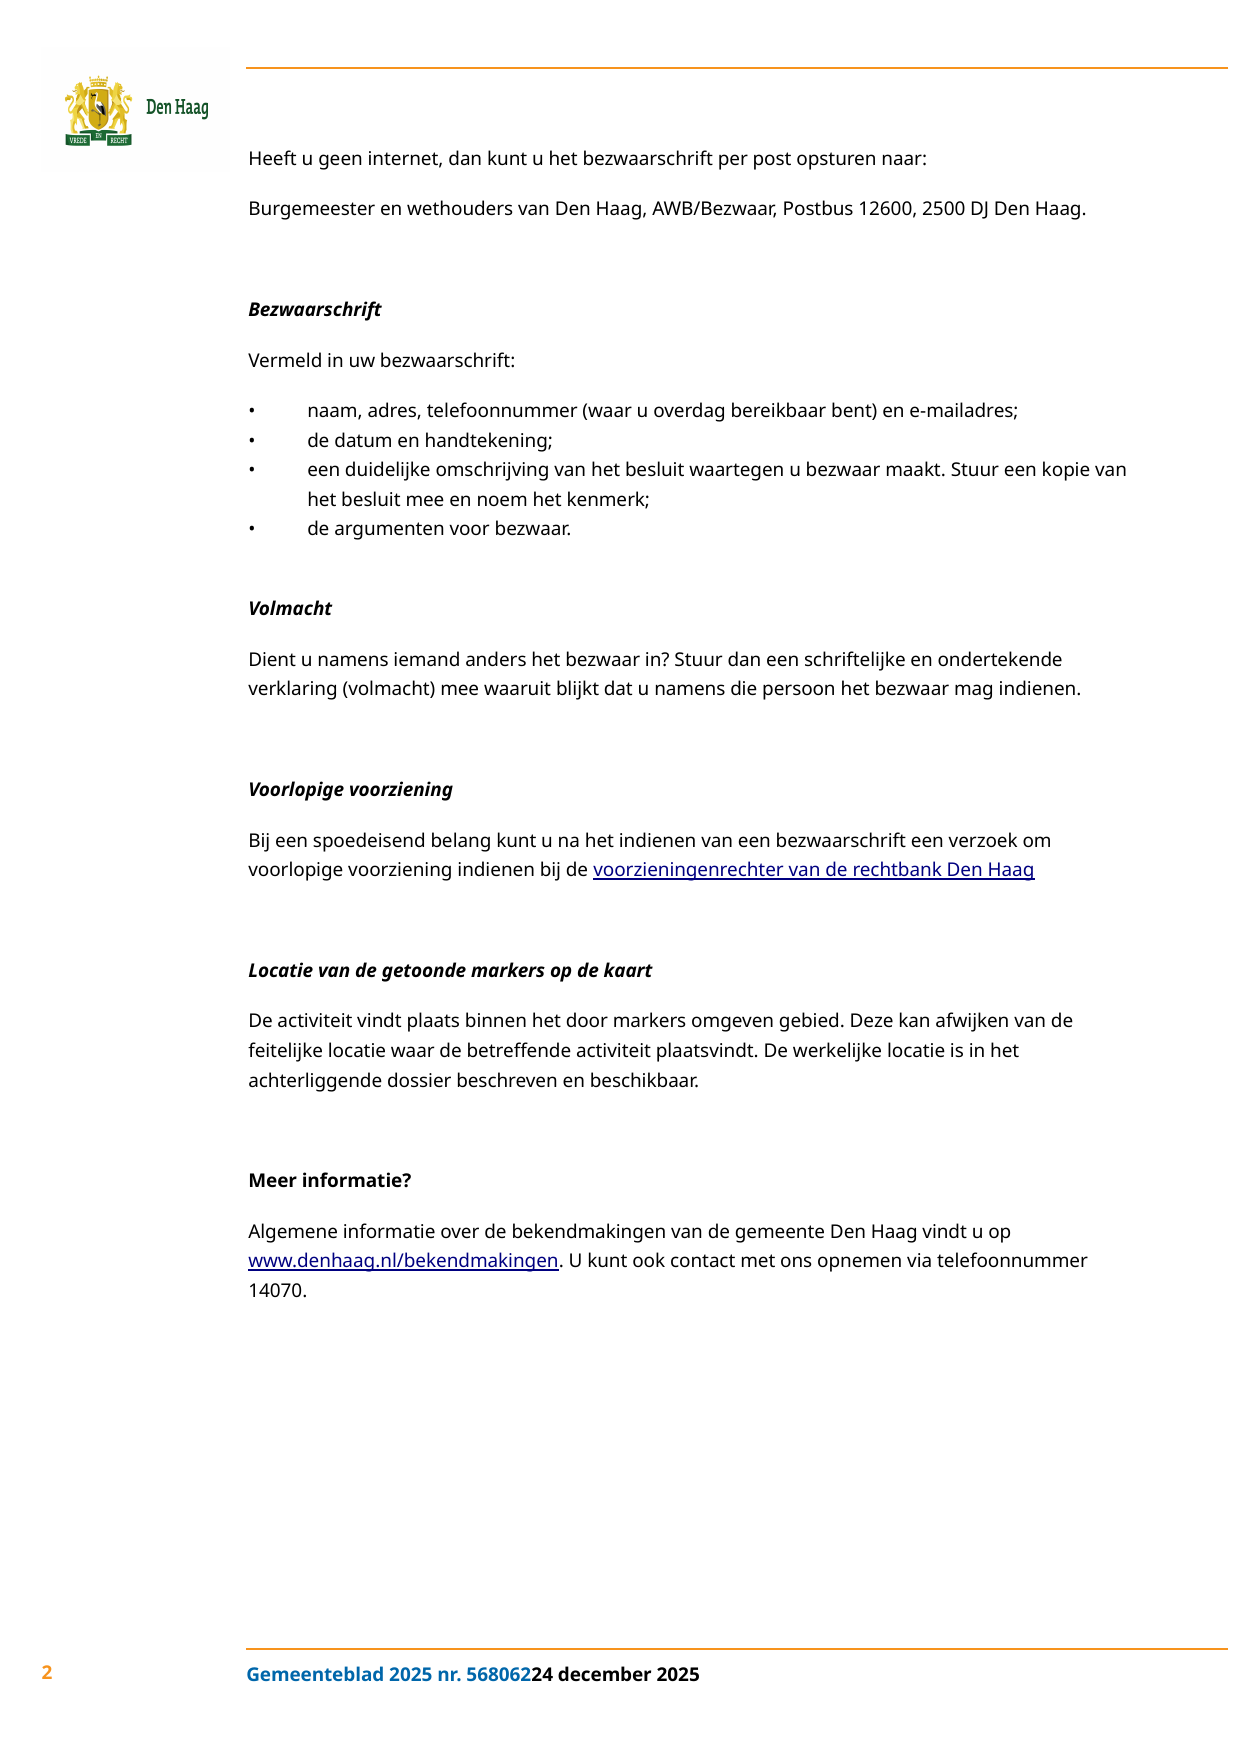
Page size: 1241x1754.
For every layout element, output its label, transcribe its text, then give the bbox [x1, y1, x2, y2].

text Vermeld in uw bezwaarschrift: [248, 347, 1152, 373]
text Meer informatie? [248, 1168, 1152, 1193]
text Voorlopige voorziening [248, 776, 1152, 802]
list de datum en handtekening; [248, 427, 1152, 453]
text De activiteit vindt plaats binnen het door markers omgeven gebied. Deze kan afwijken van de feitelijke locatie waar de betreffende activiteit plaatsvindt. De werkelijke locatie is in het achterliggende dossier beschreven en beschikbaar. [248, 1008, 1152, 1093]
list de argumenten voor bezwaar. [248, 516, 1152, 541]
list een duidelijke omschrijving van het besluit waartegen u bezwaar maakt. Stuur een kopie van het besluit mee en noem het kenmerk; [248, 456, 1152, 512]
text Burgemeester en wethouders van Den Haag, AWB/Bezwaar, Postbus 12600, 2500 DJ Den Haag. [248, 196, 1152, 221]
picture [41, 47, 231, 172]
text Bezwaarschrift [248, 296, 1152, 322]
text Heeft u geen internet, dan kunt u het bezwaarschrift per post opsturen naar: [248, 145, 1152, 171]
list naam, adres, telefoonnummer (waar u overdag bereikbaar bent) en e-mailadres; [248, 397, 1152, 423]
text Locatie van de getoonde markers op de kaart [248, 957, 1152, 983]
text Bij een spoedeisend belang kunt u na het indienen van een bezwaarschrift een verzoek om voorlopige voorziening indienen bij de voorzieningenrechter van de rechtbank Den Haag [248, 827, 1152, 882]
text Dient u namens iemand anders het bezwaar in? Stuur dan een schriftelijke en ondertekende verklaring (volmacht) mee waaruit blijkt dat u namens die persoon het bezwaar mag indienen. [248, 646, 1152, 701]
text Algemene informatie over de bekendmakingen van de gemeente Den Haag vindt u op www.denhaag.nl/bekendmakingen. U kunt ook contact met ons opnemen via telefoonnummer 14070. [248, 1218, 1152, 1303]
text Volmacht [248, 596, 1152, 621]
